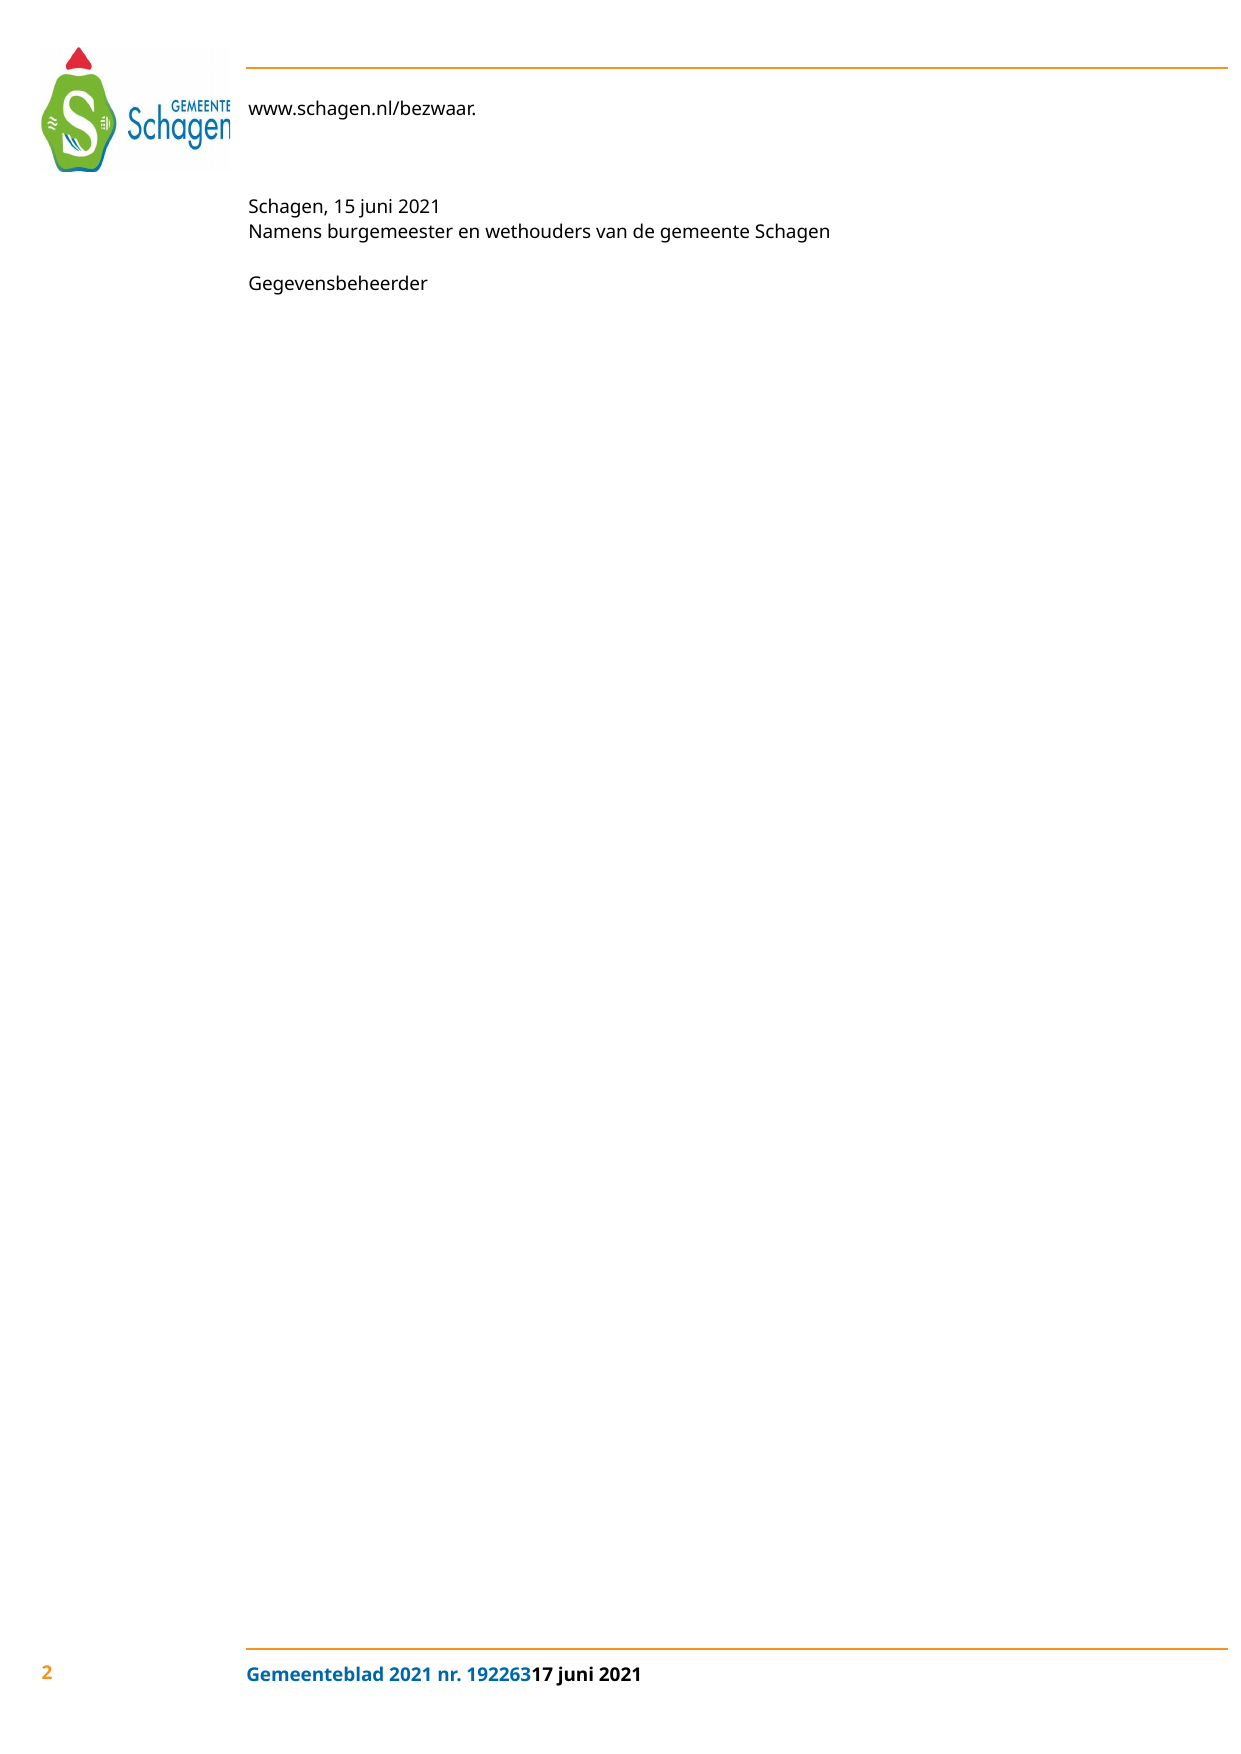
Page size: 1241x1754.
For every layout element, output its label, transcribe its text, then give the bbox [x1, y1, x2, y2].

text www.schagen.nl/bezwaar. [248, 95, 1152, 121]
text Gegevensbeheerder [248, 270, 1152, 296]
picture [41, 47, 231, 172]
text Schagen, 15 juni 2021 [248, 193, 1152, 219]
text Namens burgemeester en wethouders van de gemeente Schagen [248, 219, 1152, 244]
